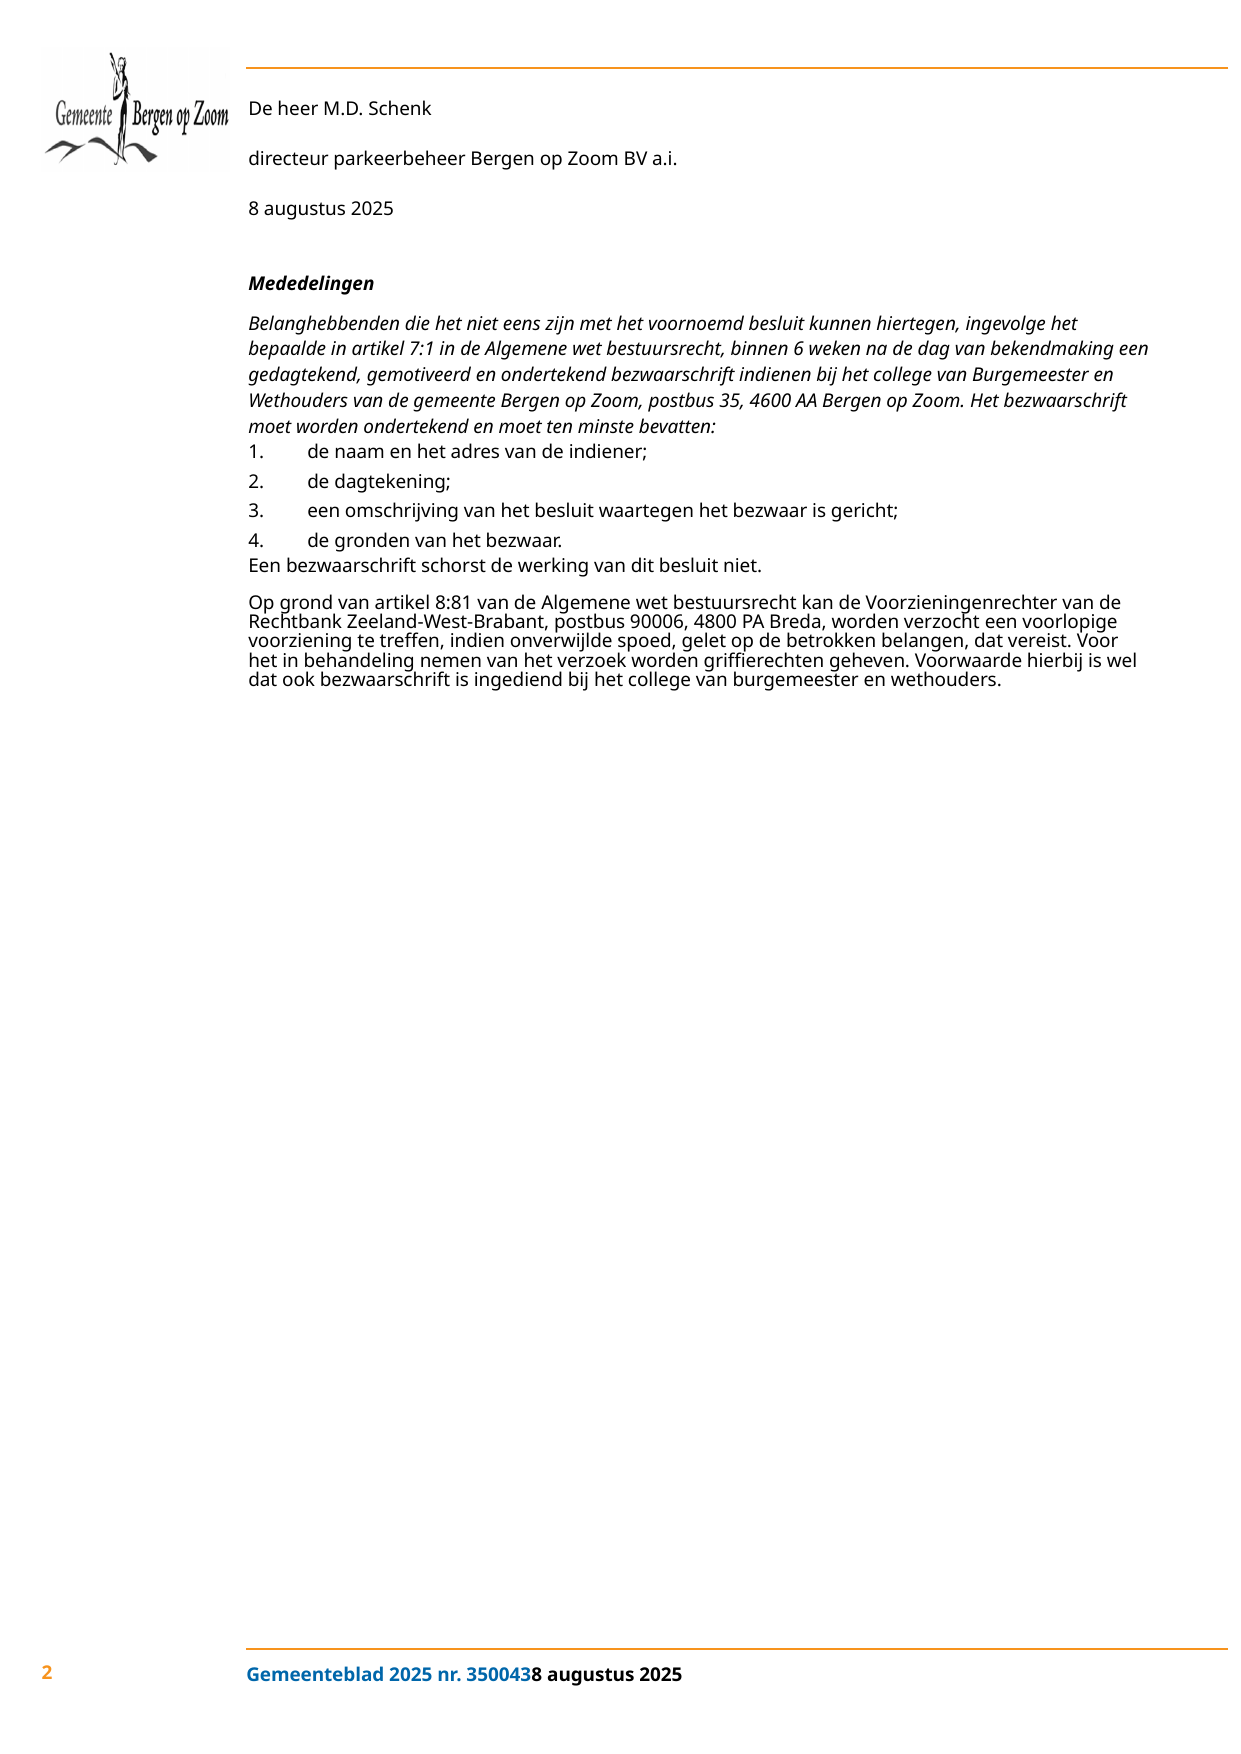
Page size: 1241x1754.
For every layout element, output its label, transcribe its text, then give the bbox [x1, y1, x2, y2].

text 8 augustus 2025 [248, 196, 1152, 221]
list een omschrijving van het besluit waartegen het bezwaar is gericht; [248, 498, 1152, 523]
list de gronden van het bezwaar. [248, 527, 1152, 553]
text Op grond van artikel 8:81 van de Algemene wet bestuursrecht kan de Voorzieningenrechter van de Rechtbank Zeeland-West-Brabant, postbus 90006, 4800 PA Breda, worden verzocht een voorlopige voorziening te treffen, indien onverwijlde spoed, gelet op de betrokken belangen, dat vereist. Voor het in behandeling nemen van het verzoek worden griffierechten geheven. Voorwaarde hierbij is wel dat ook bezwaarschrift is ingediend bij het college van burgemeester en wethouders. [248, 594, 1152, 690]
text Een bezwaarschrift schorst de werking van dit besluit niet. [248, 557, 1152, 576]
text Belanghebbenden die het niet eens zijn met het voornoemd besluit kunnen hiertegen, ingevolge het bepaalde in artikel 7:1 in de Algemene wet bestuursrecht, binnen 6 weken na de dag van bekendmaking een gedagtekend, gemotiveerd en ondertekend bezwaarschrift indienen bij het college van Burgemeester en Wethouders van de gemeente Bergen op Zoom, postbus 35, 4600 AA Bergen op Zoom. Het bezwaarschrift moet worden ondertekend en moet ten minste bevatten: [248, 310, 1152, 438]
text Mededelingen [248, 271, 1152, 296]
list de naam en het adres van de indiener; [248, 438, 1152, 464]
list de dagtekening; [248, 468, 1152, 494]
text De heer M.D. Schenk [248, 95, 1152, 121]
picture [41, 47, 231, 172]
text directeur parkeerbeheer Bergen op Zoom BV a.i. [248, 145, 1152, 171]
